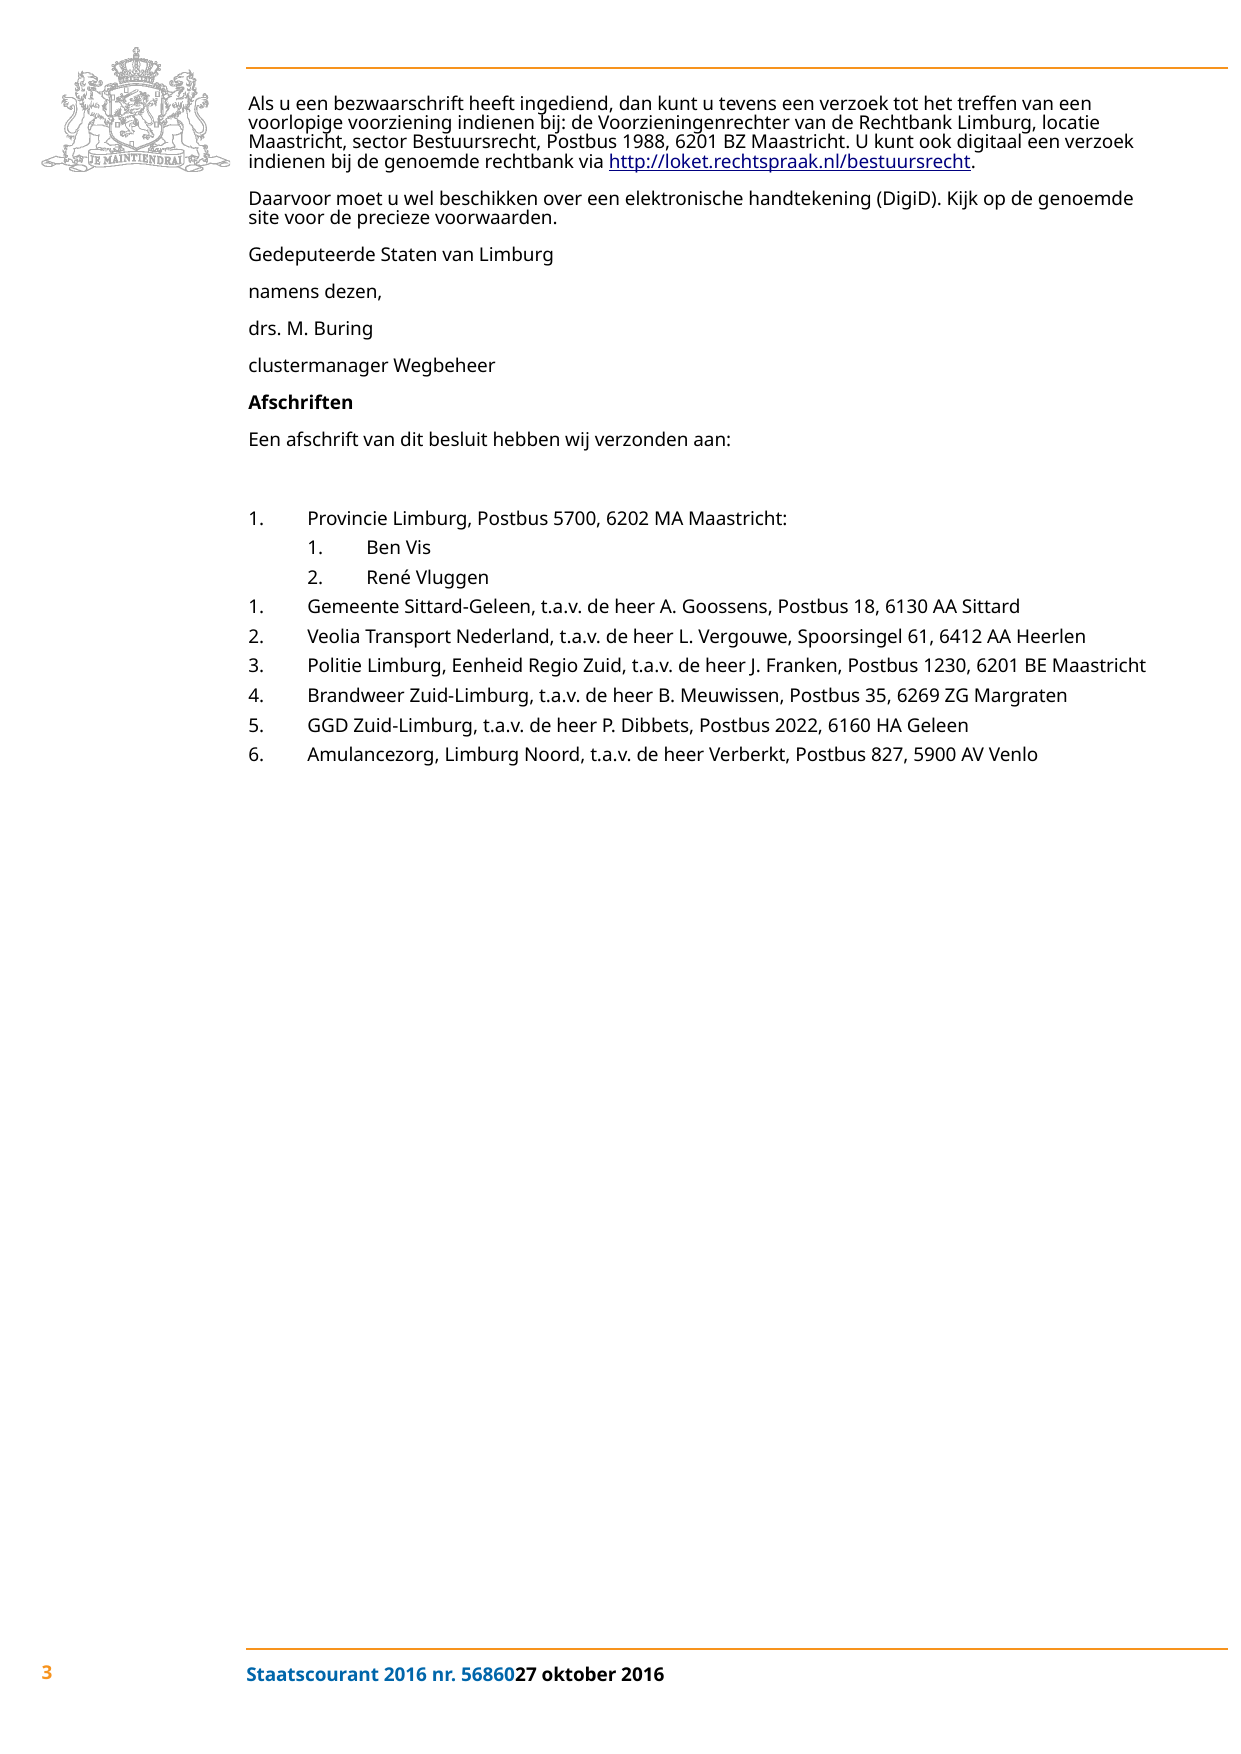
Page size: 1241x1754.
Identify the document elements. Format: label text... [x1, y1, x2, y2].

list Provincie Limburg, Postbus 5700, 6202 MA Maastricht: [248, 505, 1152, 530]
list Brandweer Zuid-Limburg, t.a.v. de heer B. Meuwissen, Postbus 35, 6269 ZG Margraten [248, 682, 1152, 708]
text Gedeputeerde Staten van Limburg [248, 246, 1152, 265]
text Een afschrift van dit besluit hebben wij verzonden aan: [248, 431, 1152, 450]
picture [41, 47, 231, 172]
list Gemeente Sittard-Geleen, t.a.v. de heer A. Goossens, Postbus 18, 6130 AA Sittard [248, 593, 1152, 619]
list Ben Vis [307, 534, 1152, 560]
list Veolia Transport Nederland, t.a.v. de heer L. Vergouwe, Spoorsingel 61, 6412 AA Heerlen [248, 623, 1152, 649]
text Daarvoor moet u wel beschikken over een elektronische handtekening (DigiD). Kijk op de genoemde site voor de precieze voorwaarden. [248, 189, 1152, 228]
list René Vluggen [307, 564, 1152, 589]
text Als u een bezwaarschrift heeft ingediend, dan kunt u tevens een verzoek tot het treffen van een voorlopige voorziening indienen bij: de Voorzieningenrechter van de Rechtbank Limburg, locatie Maastricht, sector Bestuursrecht, Postbus 1988, 6201 BZ Maastricht. U kunt ook digitaal een verzoek indienen bij de genoemde rechtbank via http://loket.rechtspraak.nl/bestuursrecht. [248, 95, 1152, 172]
text drs. M. Buring [248, 320, 1152, 339]
text clustermanager Wegbeheer [248, 357, 1152, 376]
list Amulancezorg, Limburg Noord, t.a.v. de heer Verberkt, Postbus 827, 5900 AV Venlo [248, 741, 1152, 767]
list GGD Zuid-Limburg, t.a.v. de heer P. Dibbets, Postbus 2022, 6160 HA Geleen [248, 712, 1152, 737]
text namens dezen, [248, 283, 1152, 302]
list Politie Limburg, Eenheid Regio Zuid, t.a.v. de heer J. Franken, Postbus 1230, 6201 BE Maastricht [248, 653, 1152, 678]
text Afschriften [248, 394, 1152, 413]
